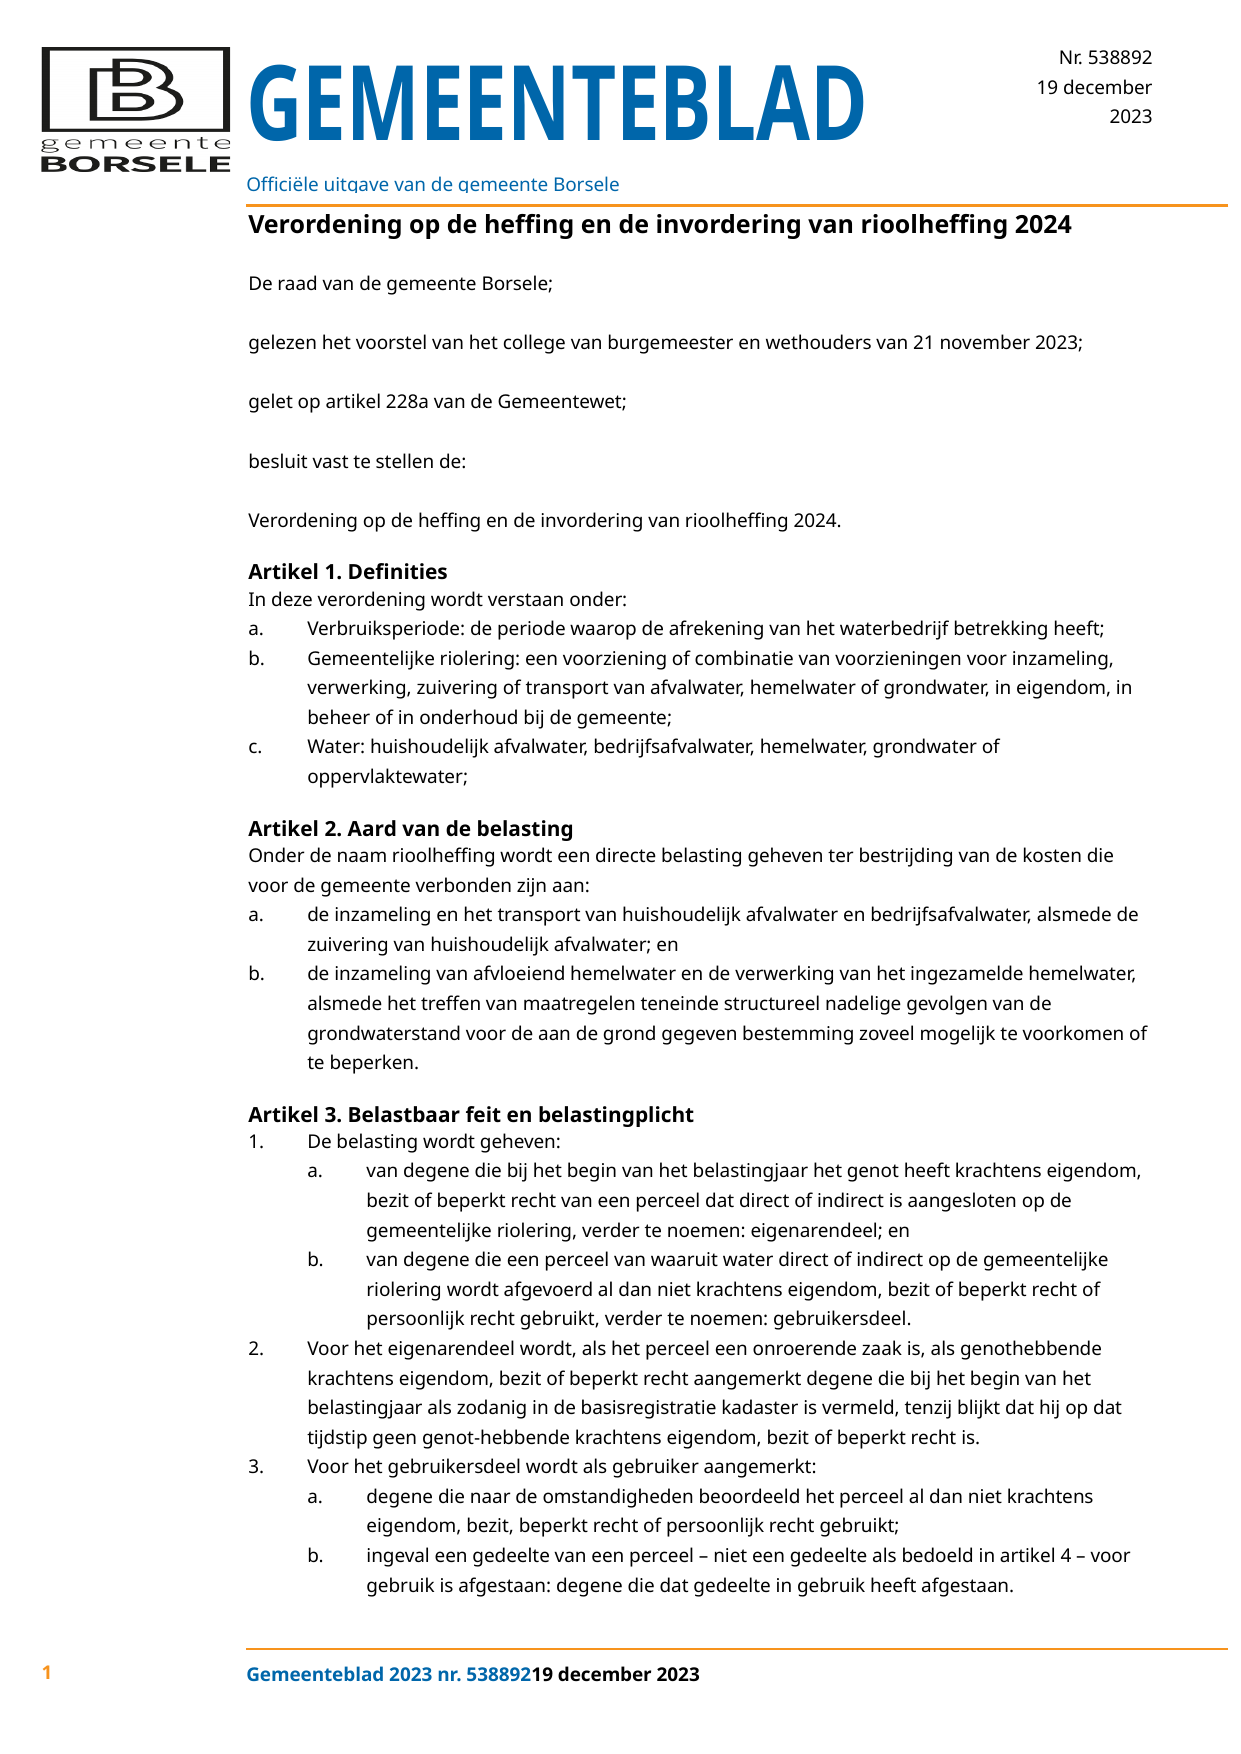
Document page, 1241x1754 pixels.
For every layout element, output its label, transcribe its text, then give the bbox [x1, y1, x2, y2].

text In deze verordening wordt verstaan onder: [248, 586, 1152, 612]
text Onder de naam rioolheffing wordt een directe belasting geheven ter bestrijding van de kosten die voor de gemeente verbonden zijn aan: [248, 842, 1152, 897]
list Verbruiksperiode: de periode waarop de afrekening van het waterbedrijf betrekking heeft; [248, 615, 1152, 641]
text Artikel 2. Aard van de belasting [248, 814, 1152, 842]
text gelezen het voorstel van het college van burgemeester en wethouders van 21 november 2023; [248, 329, 1152, 355]
text besluit vast te stellen de: [248, 448, 1152, 473]
list de inzameling en het transport van huishoudelijk afvalwater en bedrijfsafvalwater, alsmede de zuivering van huishoudelijk afvalwater; en [248, 901, 1152, 957]
list van degene die een perceel van waaruit water direct of indirect op de gemeentelijke riolering wordt afgevoerd al dan niet krachtens eigendom, bezit of beperkt recht of persoonlijk recht gebruikt, verder te noemen: gebruikersdeel. [307, 1246, 1152, 1331]
list ingeval een gedeelte van een perceel – niet een gedeelte als bedoeld in artikel 4 – voor gebruik is afgestaan: degene die dat gedeelte in gebruik heeft afgestaan. [307, 1542, 1152, 1598]
text Verordening op de heffing en de invordering van rioolheffing 2024 [248, 207, 1152, 241]
list De belasting wordt geheven: [248, 1128, 1152, 1154]
list Gemeentelijke riolering: een voorziening of combinatie van voorzieningen voor inzameling, verwerking, zuivering of transport van afvalwater, hemelwater of grondwater, in eigendom, in beheer of in onderhoud bij de gemeente; [248, 645, 1152, 730]
picture [41, 47, 231, 172]
list van degene die bij het begin van het belastingjaar het genot heeft krachtens eigendom, bezit of beperkt recht van een perceel dat direct of indirect is aangesloten op de gemeentelijke riolering, verder te noemen: eigenarendeel; en [307, 1158, 1152, 1243]
list Water: huishoudelijk afvalwater, bedrijfsafvalwater, hemelwater, grondwater of oppervlaktewater; [248, 734, 1152, 789]
list degene die naar de omstandigheden beoordeeld het perceel al dan niet krachtens eigendom, bezit, beperkt recht of persoonlijk recht gebruikt; [307, 1483, 1152, 1538]
list de inzameling van afvloeiend hemelwater en de verwerking van het ingezamelde hemelwater, alsmede het treffen van maatregelen teneinde structureel nadelige gevolgen van de grondwaterstand voor de aan de grond gegeven bestemming zoveel mogelijk te voorkomen of te beperken. [248, 961, 1152, 1075]
list Voor het gebruikersdeel wordt als gebruiker aangemerkt: [248, 1453, 1152, 1479]
list Voor het eigenarendeel wordt, als het perceel een onroerende zaak is, als genothebbende krachtens eigendom, bezit of beperkt recht aangemerkt degene die bij het begin van het belastingjaar als zodanig in de basisregistratie kadaster is vermeld, tenzij blijkt dat hij op dat tijdstip geen genot-hebbende krachtens eigendom, bezit of beperkt recht is. [248, 1335, 1152, 1450]
text Artikel 3. Belastbaar feit en belastingplicht [248, 1100, 1152, 1128]
text gelet op artikel 228a van de Gemeentewet; [248, 389, 1152, 414]
text De raad van de gemeente Borsele; [248, 270, 1152, 296]
text Verordening op de heffing en de invordering van rioolheffing 2024. [248, 507, 1152, 533]
text Artikel 1. Definities [248, 557, 1152, 586]
